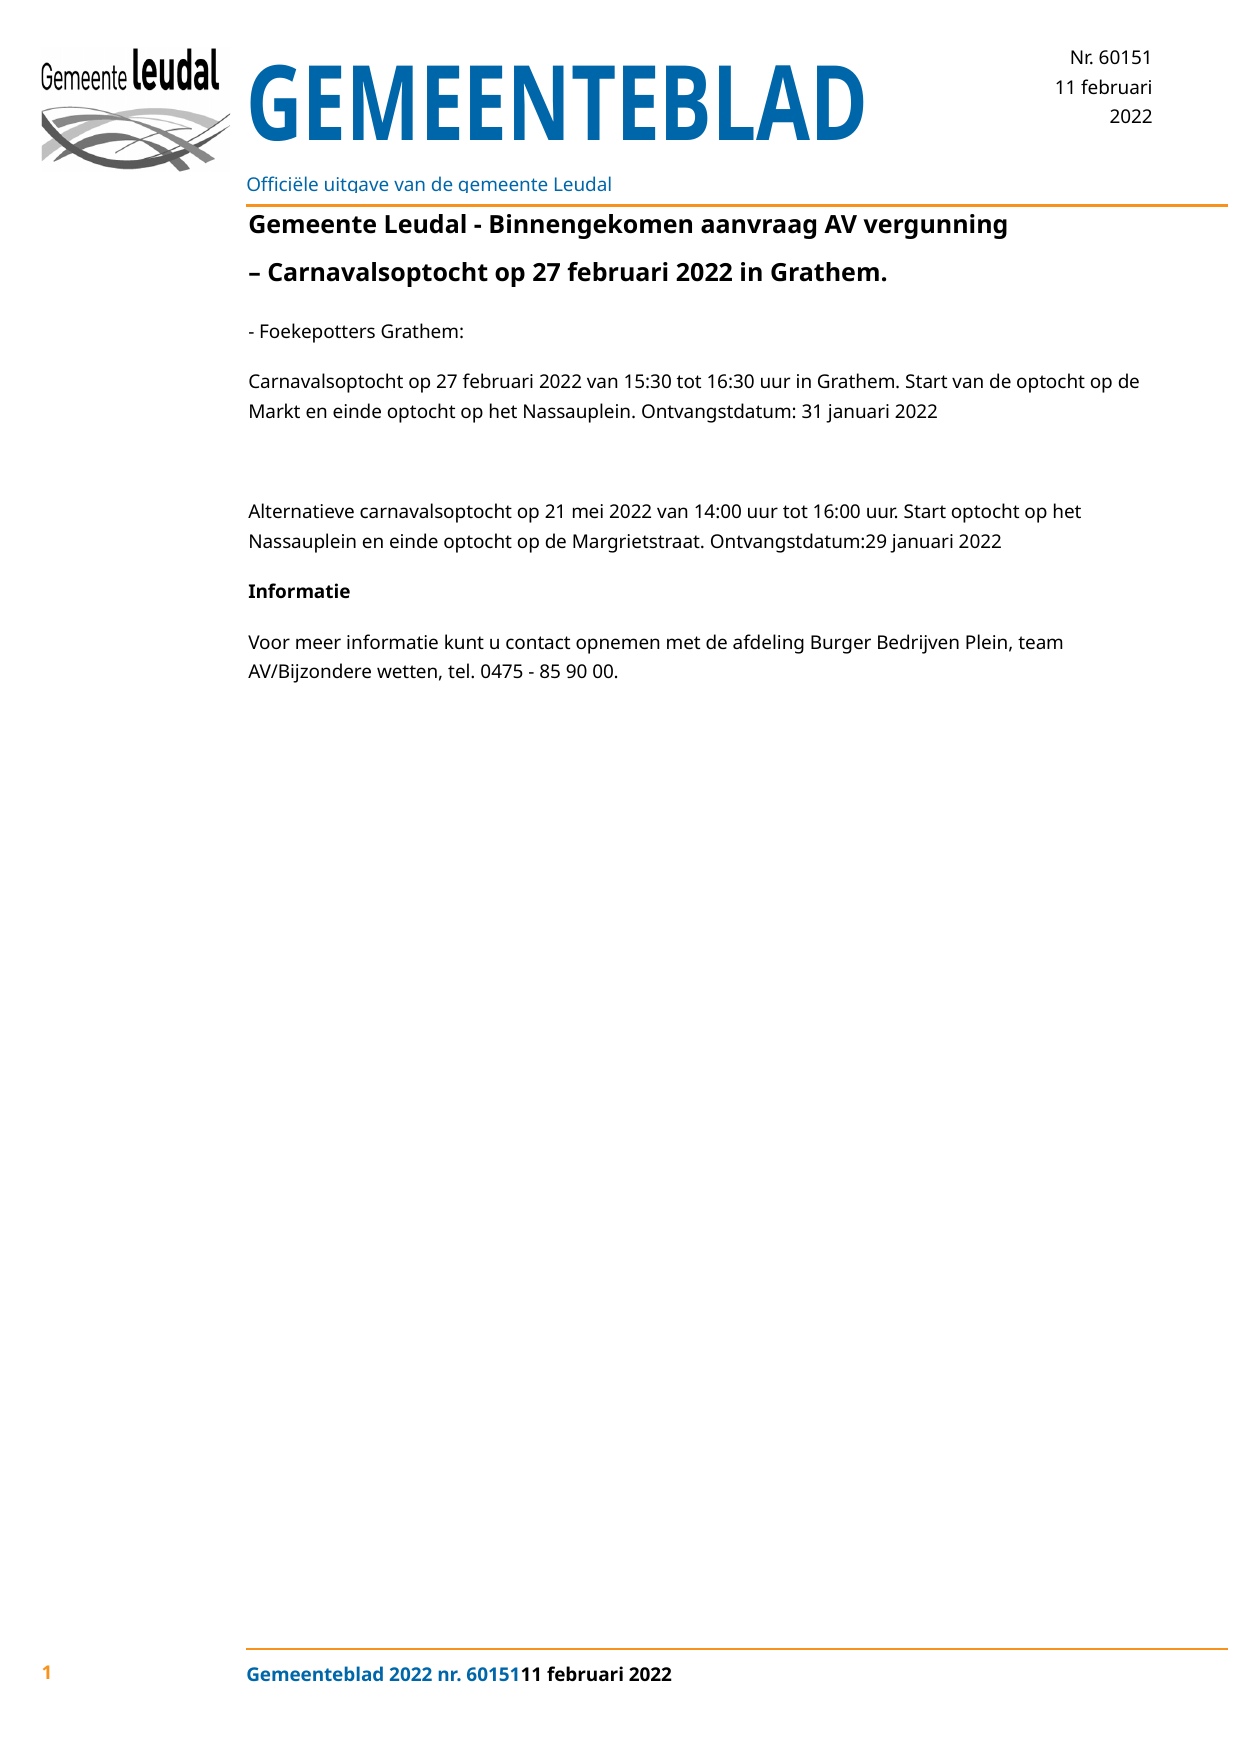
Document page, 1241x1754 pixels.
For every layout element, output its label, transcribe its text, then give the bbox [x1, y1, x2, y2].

text Gemeente Leudal - Binnengekomen aanvraag AV vergunning – Carnavalsoptocht op 27 februari 2022 in Grathem. [248, 207, 1152, 288]
text Alternatieve carnavalsoptocht op 21 mei 2022 van 14:00 uur tot 16:00 uur. Start optocht op het Nassauplein en einde optocht op de Margrietstraat. Ontvangstdatum:29 januari 2022 [248, 499, 1152, 554]
text - Foekepotters Grathem: [248, 318, 1152, 344]
text Voor meer informatie kunt u contact opnemen met de afdeling Burger Bedrijven Plein, team AV/Bijzondere wetten, tel. 0475 - 85 90 00. [248, 629, 1152, 684]
text Carnavalsoptocht op 27 februari 2022 van 15:30 tot 16:30 uur in Grathem. Start van de optocht op de Markt en einde optocht op het Nassauplein. Ontvangstdatum: 31 januari 2022 [248, 368, 1152, 424]
picture [41, 47, 231, 172]
text Informatie [248, 579, 1152, 604]
